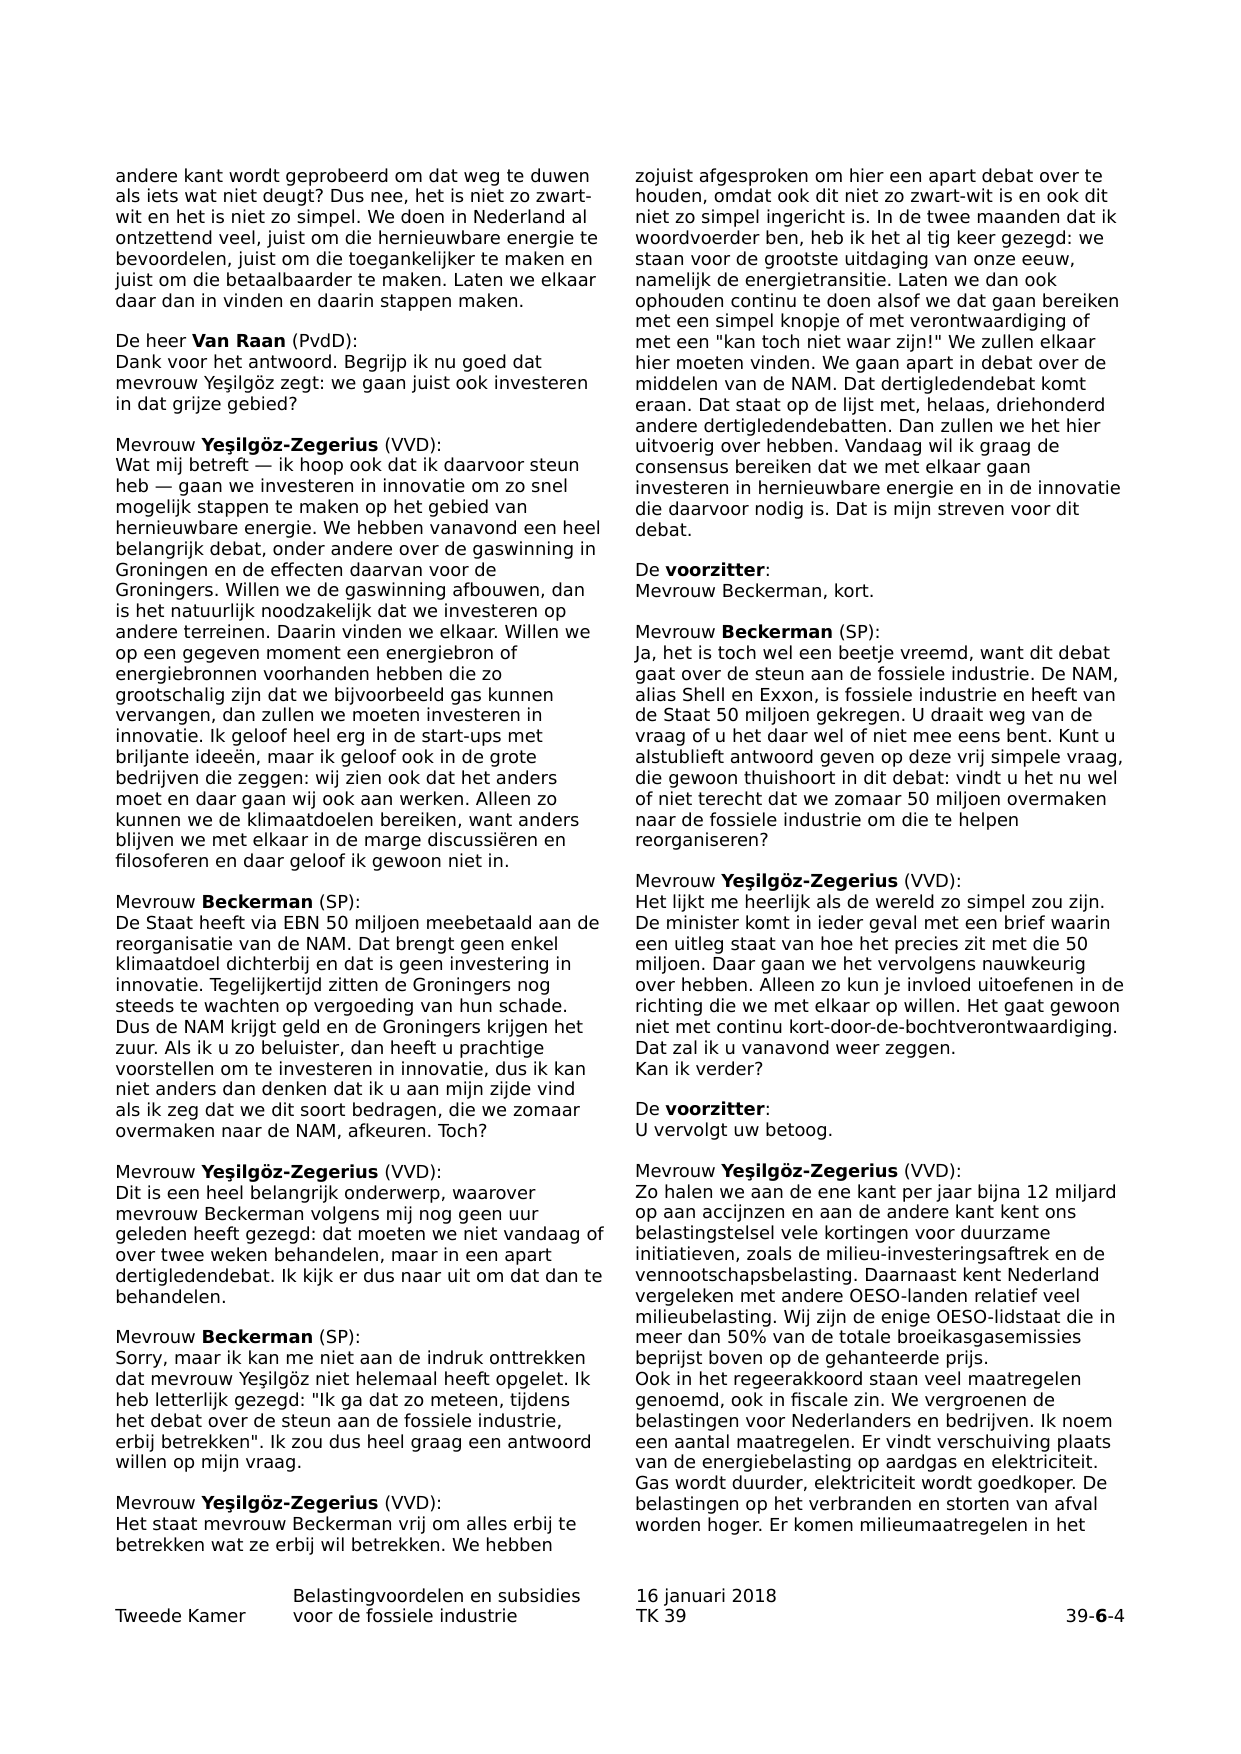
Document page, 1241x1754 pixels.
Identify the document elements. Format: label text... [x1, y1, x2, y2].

text Het lijkt me heerlijk als de wereld zo simpel zou zijn. De minister komt in ieder geval met een brief waarin een uitleg staat van hoe het precies zit met die 50 miljoen. Daar gaan we het vervolgens nauwkeurig over hebben. Alleen zo kun je invloed uitoefenen in de richting die we met elkaar op willen. Het gaat gewoon niet met continu kort-door-de-bochtverontwaardiging. Dat zal ik u vanavond weer zeggen. [635, 892, 1125, 1058]
text U vervolgt uw betoog. [635, 1120, 1125, 1141]
text Mevrouw Yeşilgöz-Zegerius (VVD): [115, 1493, 605, 1514]
text Zo halen we aan de ene kant per jaar bijna 12 miljard op aan accijnzen en aan de andere kant kent ons belastingstelsel vele kortingen voor duurzame initiatieven, zoals de milieu-investeringsaftrek en de vennootschapsbelasting. Daarnaast kent Nederland vergeleken met andere OESO-landen relatief veel milieubelasting. Wij zijn de enige OESO-lidstaat die in meer dan 50% van de totale broeikasgasemissies beprijst boven op de gehanteerde prijs. [635, 1181, 1125, 1369]
text Mevrouw Yeşilgöz-Zegerius (VVD): [635, 871, 1125, 892]
text Kan ik verder? [635, 1058, 1125, 1079]
text Mevrouw Beckerman (SP): [635, 622, 1125, 643]
text De heer Van Raan (PvdD): [115, 331, 605, 352]
text Mevrouw Yeşilgöz-Zegerius (VVD): [635, 1161, 1125, 1181]
text Dank voor het antwoord. Begrijp ik nu goed dat mevrouw Yeşilgöz zegt: we gaan juist ook investeren in dat grijze gebied? [115, 352, 605, 414]
text Ja, het is toch wel een beetje vreemd, want dit debat gaat over de steun aan de fossiele industrie. De NAM, alias Shell en Exxon, is fossiele industrie en heeft van de Staat 50 miljoen gekregen. U draait weg van de vraag of u het daar wel of niet mee eens bent. Kunt u alstublieft antwoord geven op deze vrij simpele vraag, die gewoon thuishoort in dit debat: vindt u het nu wel of niet terecht dat we zomaar 50 miljoen overmaken naar de fossiele industrie om die te helpen reorganiseren? [635, 643, 1125, 851]
text De Staat heeft via EBN 50 miljoen meebetaald aan de reorganisatie van de NAM. Dat brengt geen enkel klimaatdoel dichterbij en dat is geen investering in innovatie. Tegelijkertijd zitten de Groningers nog steeds te wachten op vergoeding van hun schade. Dus de NAM krijgt geld en de Groningers krijgen het zuur. Als ik u zo beluister, dan heeft u prachtige voorstellen om te investeren in innovatie, dus ik kan niet anders dan denken dat ik u aan mijn zijde vind als ik zeg dat we dit soort bedragen, die we zomaar overmaken naar de NAM, afkeuren. Toch? [115, 912, 605, 1142]
text Mevrouw Yeşilgöz-Zegerius (VVD): [115, 1162, 605, 1182]
text Mevrouw Beckerman (SP): [115, 1327, 605, 1348]
text Sorry, maar ik kan me niet aan de indruk onttrekken dat mevrouw Yeşilgöz niet helemaal heeft opgelet. Ik heb letterlijk gezegd: "Ik ga dat zo meteen, tijdens het debat over de steun aan de fossiele industrie, erbij betrekken". Ik zou dus heel graag een antwoord willen op mijn vraag. [115, 1348, 605, 1473]
text Dit is een heel belangrijk onderwerp, waarover mevrouw Beckerman volgens mij nog geen uur geleden heeft gezegd: dat moeten we niet vandaag of over twee weken behandelen, maar in een apart dertigledendebat. Ik kijk er dus naar uit om dat dan te behandelen. [115, 1182, 605, 1307]
text Mevrouw Beckerman (SP): [115, 892, 605, 912]
text zojuist afgesproken om hier een apart debat over te houden, omdat ook dit niet zo zwart-wit is en ook dit niet zo simpel ingericht is. In de twee maanden dat ik woordvoerder ben, heb ik het al tig keer gezegd: we staan voor de grootste uitdaging van onze eeuw, namelijk de energietransitie. Laten we dan ook ophouden continu te doen alsof we dat gaan bereiken met een simpel knopje of met verontwaardiging of met een "kan toch niet waar zijn!" We zullen elkaar hier moeten vinden. We gaan apart in debat over de middelen van de NAM. Dat dertigledendebat komt eraan. Dat staat op de lijst met, helaas, driehonderd andere dertigledendebatten. Dan zullen we het hier uitvoerig over hebben. Vandaag wil ik graag de consensus bereiken dat we met elkaar gaan investeren in hernieuwbare energie en in de innovatie die daarvoor nodig is. Dat is mijn streven voor dit debat. [635, 165, 1125, 540]
text Mevrouw Beckerman, kort. [635, 581, 1125, 602]
text andere kant wordt geprobeerd om dat weg te duwen als iets wat niet deugt? Dus nee, het is niet zo zwart-wit en het is niet zo simpel. We doen in Nederland al ontzettend veel, juist om die hernieuwbare energie te bevoordelen, juist om die toegankelijker te maken en juist om die betaalbaarder te maken. Laten we elkaar daar dan in vinden en daarin stappen maken. [115, 165, 605, 311]
text Ook in het regeerakkoord staan veel maatregelen genoemd, ook in fiscale zin. We vergroenen de belastingen voor Nederlanders en bedrijven. Ik noem een aantal maatregelen. Er vindt verschuiving plaats van de energiebelasting op aardgas en elektriciteit. Gas wordt duurder, elektriciteit wordt goedkoper. De belastingen op het verbranden en storten van afval worden hoger. Er komen milieumaatregelen in het [635, 1369, 1125, 1536]
text Wat mij betreft — ik hoop ook dat ik daarvoor steun heb — gaan we investeren in innovatie om zo snel mogelijk stappen te maken op het gebied van hernieuwbare energie. We hebben vanavond een heel belangrijk debat, onder andere over de gaswinning in Groningen en de effecten daarvan voor de Groningers. Willen we de gaswinning afbouwen, dan is het natuurlijk noodzakelijk dat we investeren op andere terreinen. Daarin vinden we elkaar. Willen we op een gegeven moment een energiebron of energiebronnen voorhanden hebben die zo grootschalig zijn dat we bijvoorbeeld gas kunnen vervangen, dan zullen we moeten investeren in innovatie. Ik geloof heel erg in de start-ups met briljante ideeën, maar ik geloof ook in de grote bedrijven die zeggen: wij zien ook dat het anders moet en daar gaan wij ook aan werken. Alleen zo kunnen we de klimaatdoelen bereiken, want anders blijven we met elkaar in de marge discussiëren en filosoferen en daar geloof ik gewoon niet in. [115, 455, 605, 872]
text De voorzitter: [635, 1099, 1125, 1120]
text Het staat mevrouw Beckerman vrij om alles erbij te betrekken wat ze erbij wil betrekken. We hebben [115, 1514, 605, 1556]
text De voorzitter: [635, 560, 1125, 581]
text Mevrouw Yeşilgöz-Zegerius (VVD): [115, 434, 605, 455]
